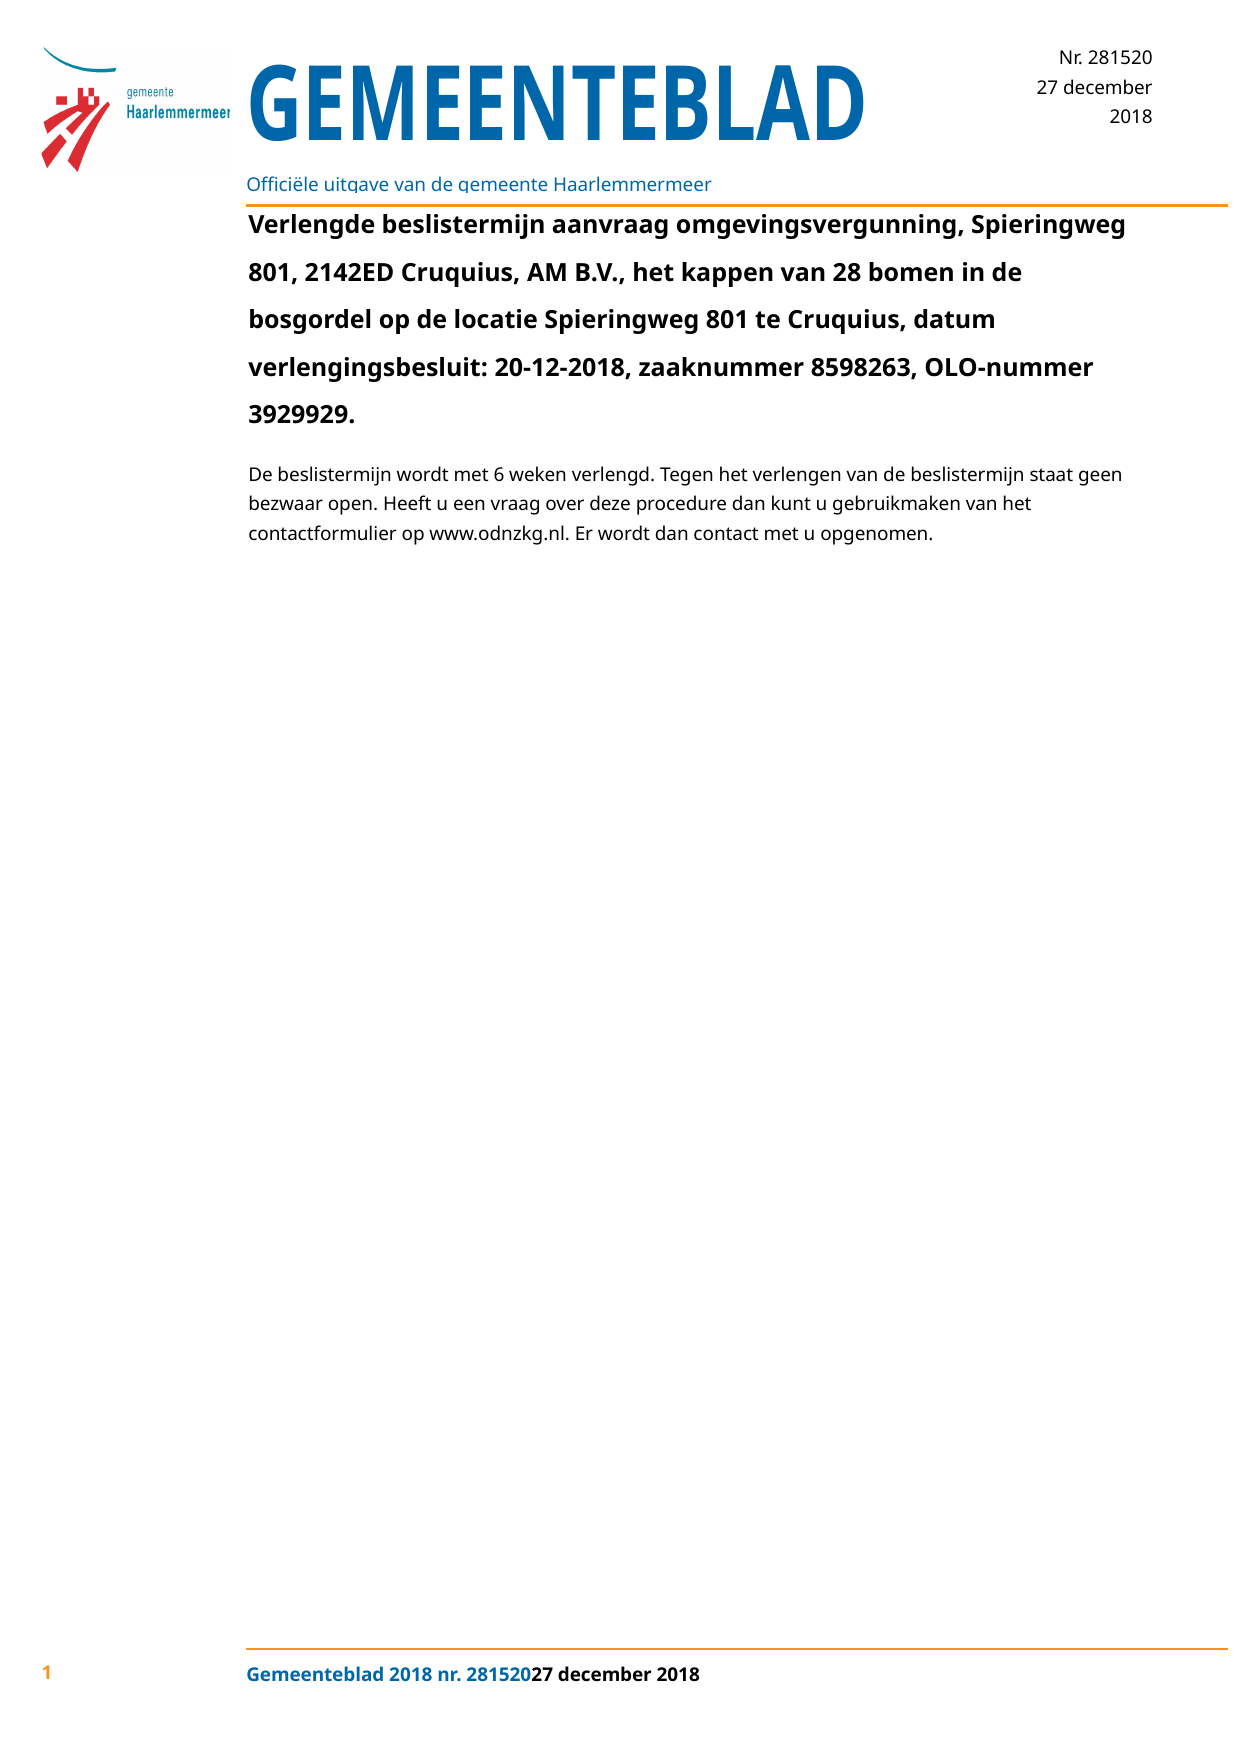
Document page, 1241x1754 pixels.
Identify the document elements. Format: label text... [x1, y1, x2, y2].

text De beslistermijn wordt met 6 weken verlengd. Tegen het verlengen van de beslistermijn staat geen bezwaar open. Heeft u een vraag over deze procedure dan kunt u gebruikmaken van het contactformulier op www.odnzkg.nl. Er wordt dan contact met u opgenomen. [248, 461, 1152, 546]
text Verlengde beslistermijn aanvraag omgevingsvergunning, Spieringweg 801, 2142ED Cruquius, AM B.V., het kappen van 28 bomen in de bosgordel op de locatie Spieringweg 801 te Cruquius, datum verlengingsbesluit: 20-12-2018, zaaknummer 8598263, OLO-nummer 3929929. [248, 207, 1152, 431]
picture [41, 47, 231, 172]
